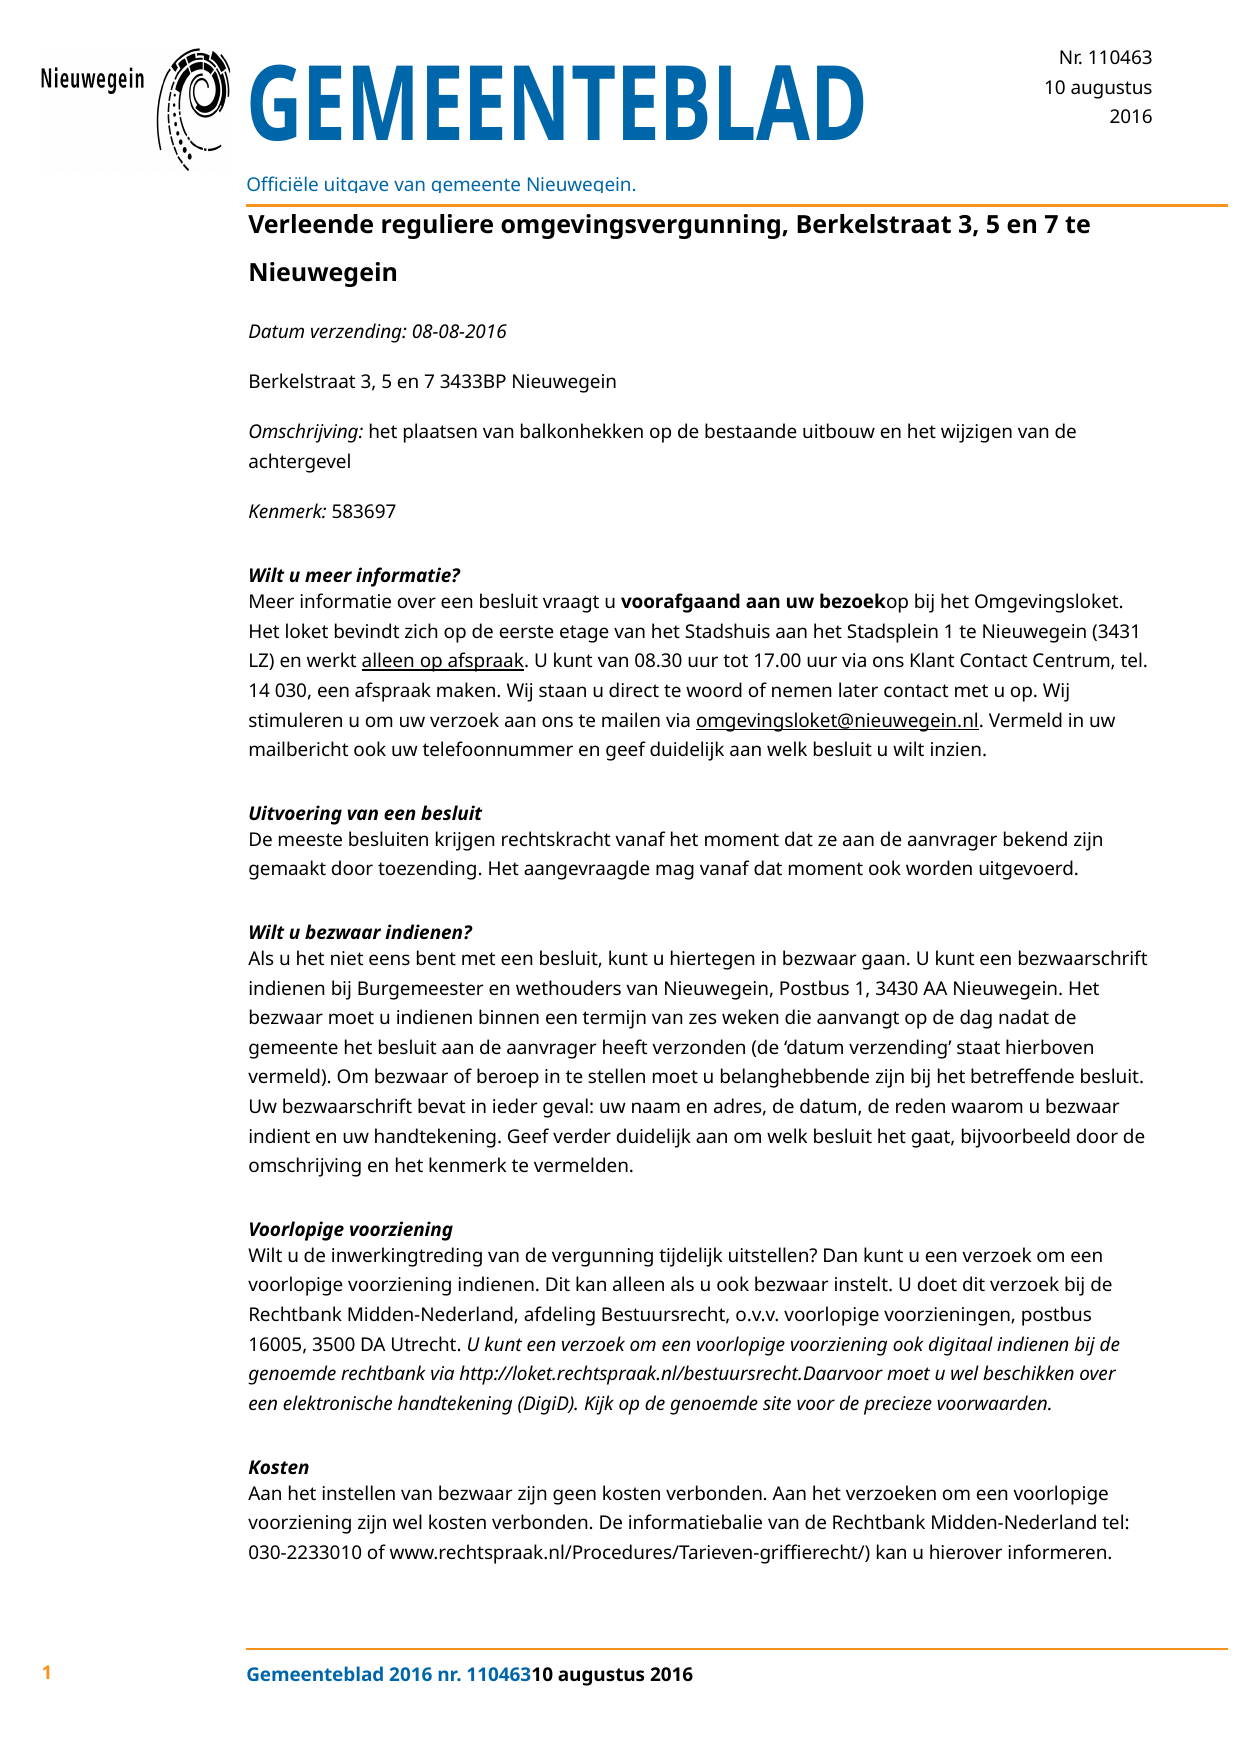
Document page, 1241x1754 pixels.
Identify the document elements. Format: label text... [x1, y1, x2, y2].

text Wilt u bezwaar indienen? [248, 919, 1152, 945]
text Kenmerk: 583697 [248, 499, 1152, 524]
text Als u het niet eens bent met een besluit, kunt u hiertegen in bezwaar gaan. U kunt een bezwaarschrift indienen bij Burgemeester en wethouders van Nieuwegein, Postbus 1, 3430 AA Nieuwegein. Het bezwaar moet u indienen binnen een termijn van zes weken die aanvangt op de dag nadat de gemeente het besluit aan de aanvrager heeft verzonden (de ‘datum verzending’ staat hierboven vermeld). Om bezwaar of beroep in te stellen moet u belanghebbende zijn bij het betreffende besluit. Uw bezwaarschrift bevat in ieder geval: uw naam en adres, de datum, de reden waarom u bezwaar indient en uw handtekening. Geef verder duidelijk aan om welk besluit het gaat, bijvoorbeeld door de omschrijving en het kenmerk te vermelden. [248, 945, 1152, 1178]
text Datum verzending: 08-08-2016 [248, 318, 1152, 344]
picture [41, 47, 231, 172]
text Verleende reguliere omgevingsvergunning, Berkelstraat 3, 5 en 7 te Nieuwegein [248, 207, 1152, 288]
text Wilt u de inwerkingtreding van de vergunning tijdelijk uitstellen? Dan kunt u een verzoek om een voorlopige voorziening indienen. Dit kan alleen als u ook bezwaar instelt. U doet dit verzoek bij de Rechtbank Midden-Nederland, afdeling Bestuursrecht, o.v.v. voorlopige voorzieningen, postbus 16005, 3500 DA Utrecht. U kunt een verzoek om een voorlopige voorziening ook digitaal indienen bij de genoemde rechtbank via http://loket.rechtspraak.nl/bestuursrecht.Daarvoor moet u wel beschikken over een elektronische handtekening (DigiD). Kijk op de genoemde site voor de precieze voorwaarden. [248, 1242, 1152, 1416]
text Omschrijving: het plaatsen van balkonhekken op de bestaande uitbouw en het wijzigen van de achtergevel [248, 419, 1152, 474]
text Berkelstraat 3, 5 en 7 3433BP Nieuwegein [248, 368, 1152, 394]
text Wilt u meer informatie? [248, 563, 1152, 588]
text Kosten [248, 1454, 1152, 1480]
text Meer informatie over een besluit vraagt u voorafgaand aan uw bezoekop bij het Omgevingsloket. Het loket bevindt zich op de eerste etage van het Stadshuis aan het Stadsplein 1 te Nieuwegein (3431 LZ) en werkt alleen op afspraak. U kunt van 08.30 uur tot 17.00 uur via ons Klant Contact Centrum, tel. 14 030, een afspraak maken. Wij staan u direct te woord of nemen later contact met u op. Wij stimuleren u om uw verzoek aan ons te mailen via omgevingsloket@nieuwegein.nl. Vermeld in uw mailbericht ook uw telefoonnummer en geef duidelijk aan welk besluit u wilt inzien. [248, 588, 1152, 762]
text Uitvoering van een besluit [248, 800, 1152, 826]
text Voorlopige voorziening [248, 1216, 1152, 1242]
text Aan het instellen van bezwaar zijn geen kosten verbonden. Aan het verzoeken om een voorlopige voorziening zijn wel kosten verbonden. De informatiebalie van de Rechtbank Midden-Nederland tel: 030-2233010 of www.rechtspraak.nl/Procedures/Tarieven-griffierecht/) kan u hierover informeren. [248, 1480, 1152, 1564]
text De meeste besluiten krijgen rechtskracht vanaf het moment dat ze aan de aanvrager bekend zijn gemaakt door toezending. Het aangevraagde mag vanaf dat moment ook worden uitgevoerd. [248, 826, 1152, 881]
